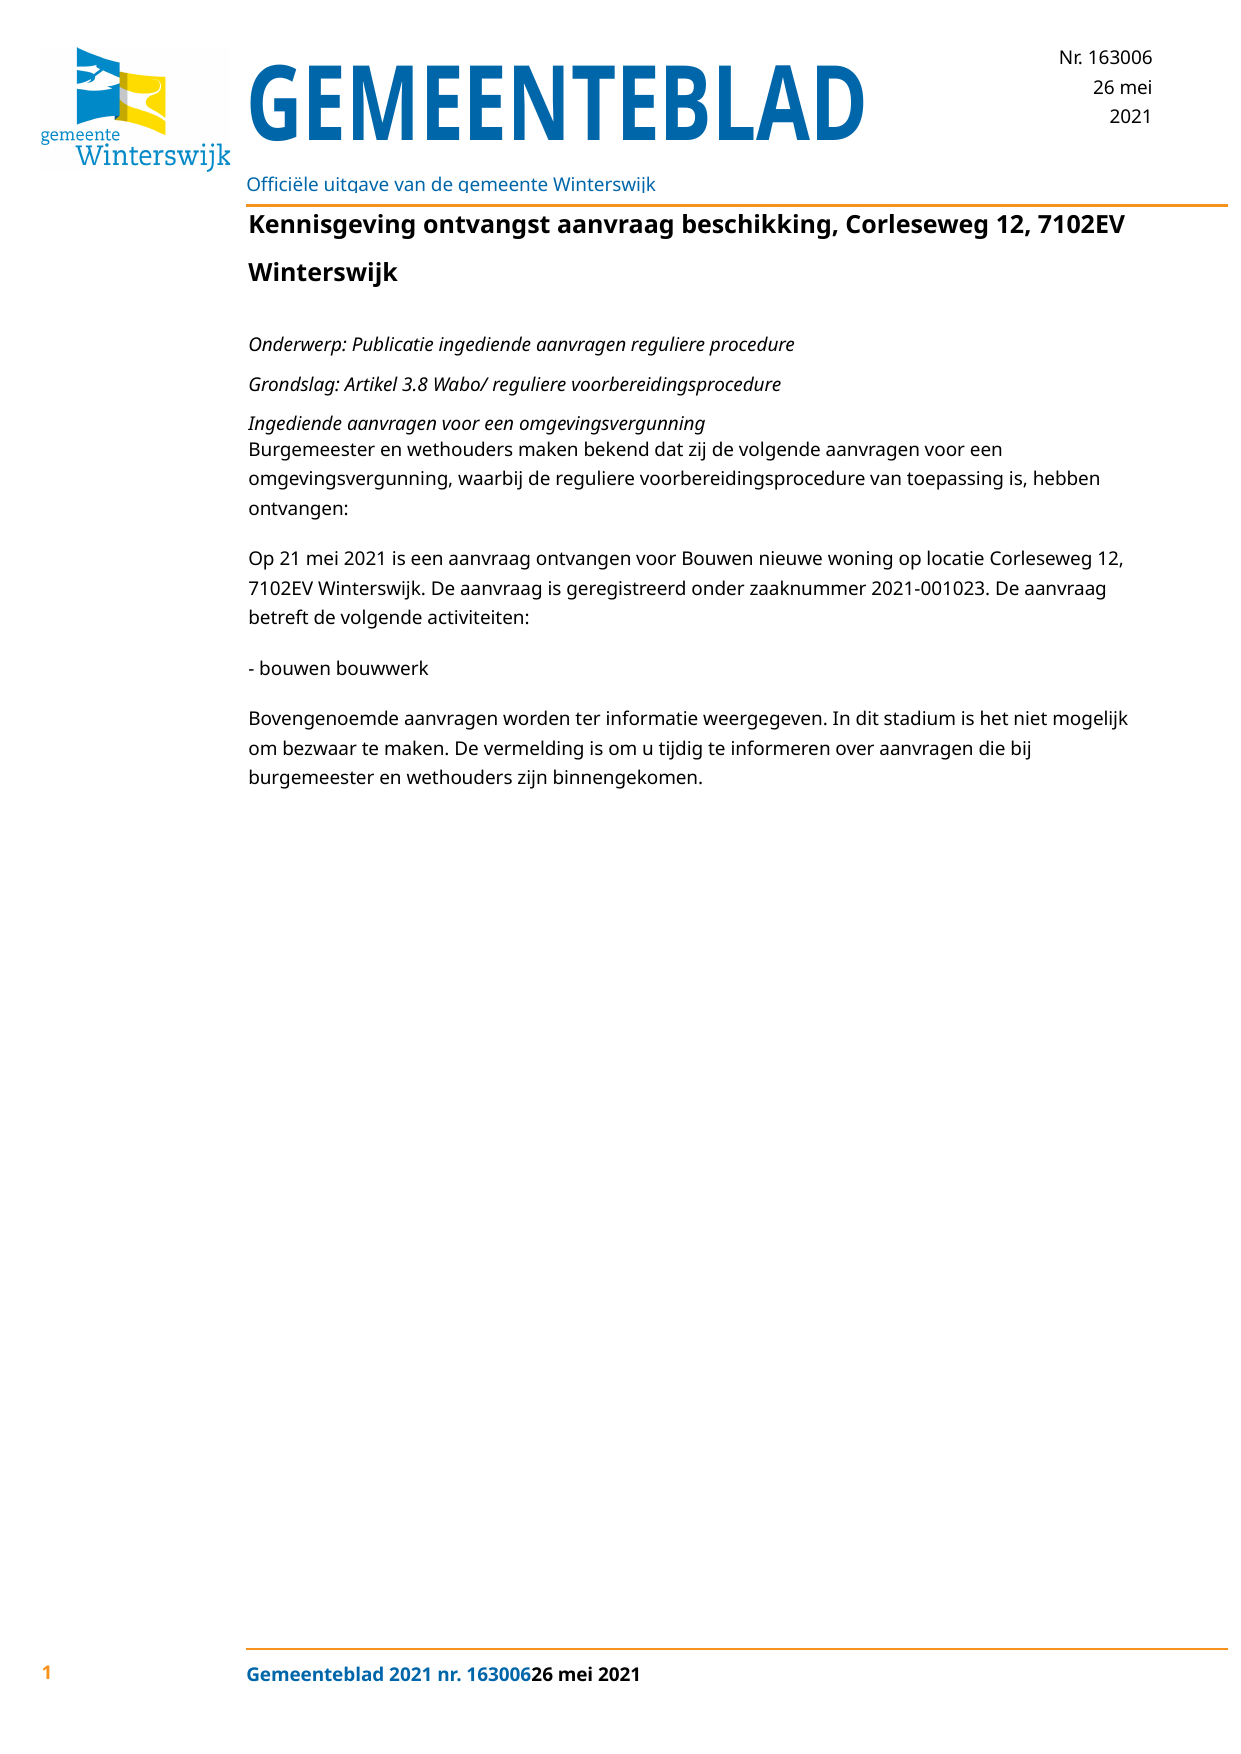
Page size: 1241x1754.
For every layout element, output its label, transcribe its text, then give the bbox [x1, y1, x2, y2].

text - bouwen bouwwerk [248, 655, 1152, 681]
text Burgemeester en wethouders maken bekend dat zij de volgende aanvragen voor een omgevingsvergunning, waarbij de reguliere voorbereidingsprocedure van toepassing is, hebben ontvangen: [248, 436, 1152, 521]
text Kennisgeving ontvangst aanvraag beschikking, Corleseweg 12, 7102EV Winterswijk [248, 207, 1152, 288]
picture [41, 47, 231, 172]
text Onderwerp: Publicatie ingediende aanvragen reguliere procedure [248, 331, 1152, 357]
text Bovengenoemde aanvragen worden ter informatie weergegeven. In dit stadium is het niet mogelijk om bezwaar te maken. De vermelding is om u tijdig te informeren over aanvragen die bij burgemeester en wethouders zijn binnengekomen. [248, 705, 1152, 790]
text Grondslag: Artikel 3.8 Wabo/ reguliere voorbereidingsprocedure [248, 371, 1152, 396]
text Ingediende aanvragen voor een omgevingsvergunning [248, 410, 1152, 436]
text Op 21 mei 2021 is een aanvraag ontvangen voor Bouwen nieuwe woning op locatie Corleseweg 12, 7102EV Winterswijk. De aanvraag is geregistreerd onder zaaknummer 2021-001023. De aanvraag betreft de volgende activiteiten: [248, 545, 1152, 630]
picture [225, 153, 231, 162]
